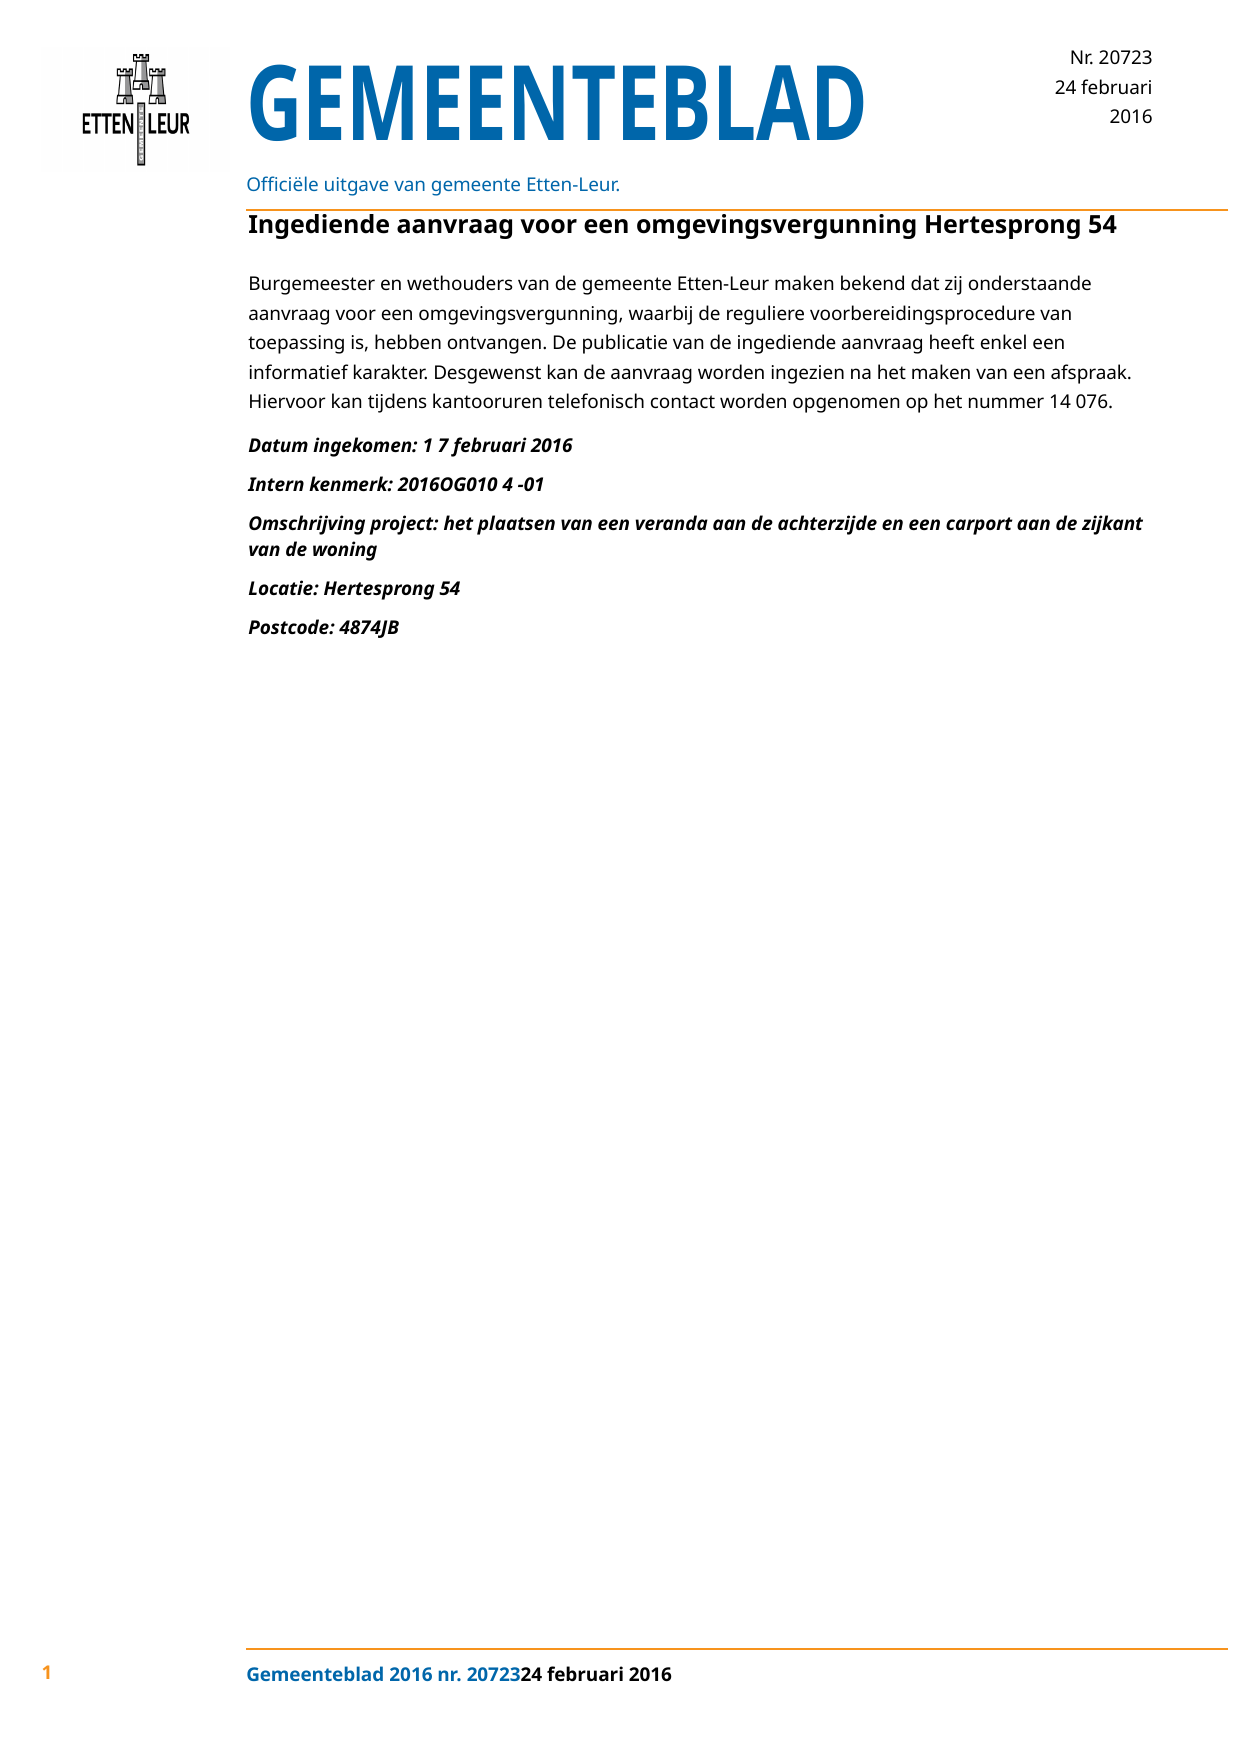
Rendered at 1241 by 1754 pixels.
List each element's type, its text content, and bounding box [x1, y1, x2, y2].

text Datum ingekomen: 1 7 februari 2016 [248, 432, 1152, 457]
text Postcode: 4874JB [248, 614, 1152, 640]
text Locatie: Hertesprong 54 [248, 575, 1152, 601]
text Omschrijving project: het plaatsen van een veranda aan de achterzijde en een carport aan de zijkant van de woning [248, 510, 1152, 562]
text Burgemeester en wethouders van de gemeente Etten-Leur maken bekend dat zij onderstaande aanvraag voor een omgevingsvergunning, waarbij de reguliere voorbereidingsprocedure van toepassing is, hebben ontvangen. De publicatie van de ingediende aanvraag heeft enkel een informatief karakter. Desgewenst kan de aanvraag worden ingezien na het maken van een afspraak. Hiervoor kan tijdens kantooruren telefonisch contact worden opgenomen op het nummer 14 076. [248, 270, 1152, 414]
picture [41, 47, 231, 172]
text Ingediende aanvraag voor een omgevingsvergunning Hertesprong 54 [248, 211, 1152, 241]
text Intern kenmerk: 2016OG010 4 -01 [248, 471, 1152, 497]
